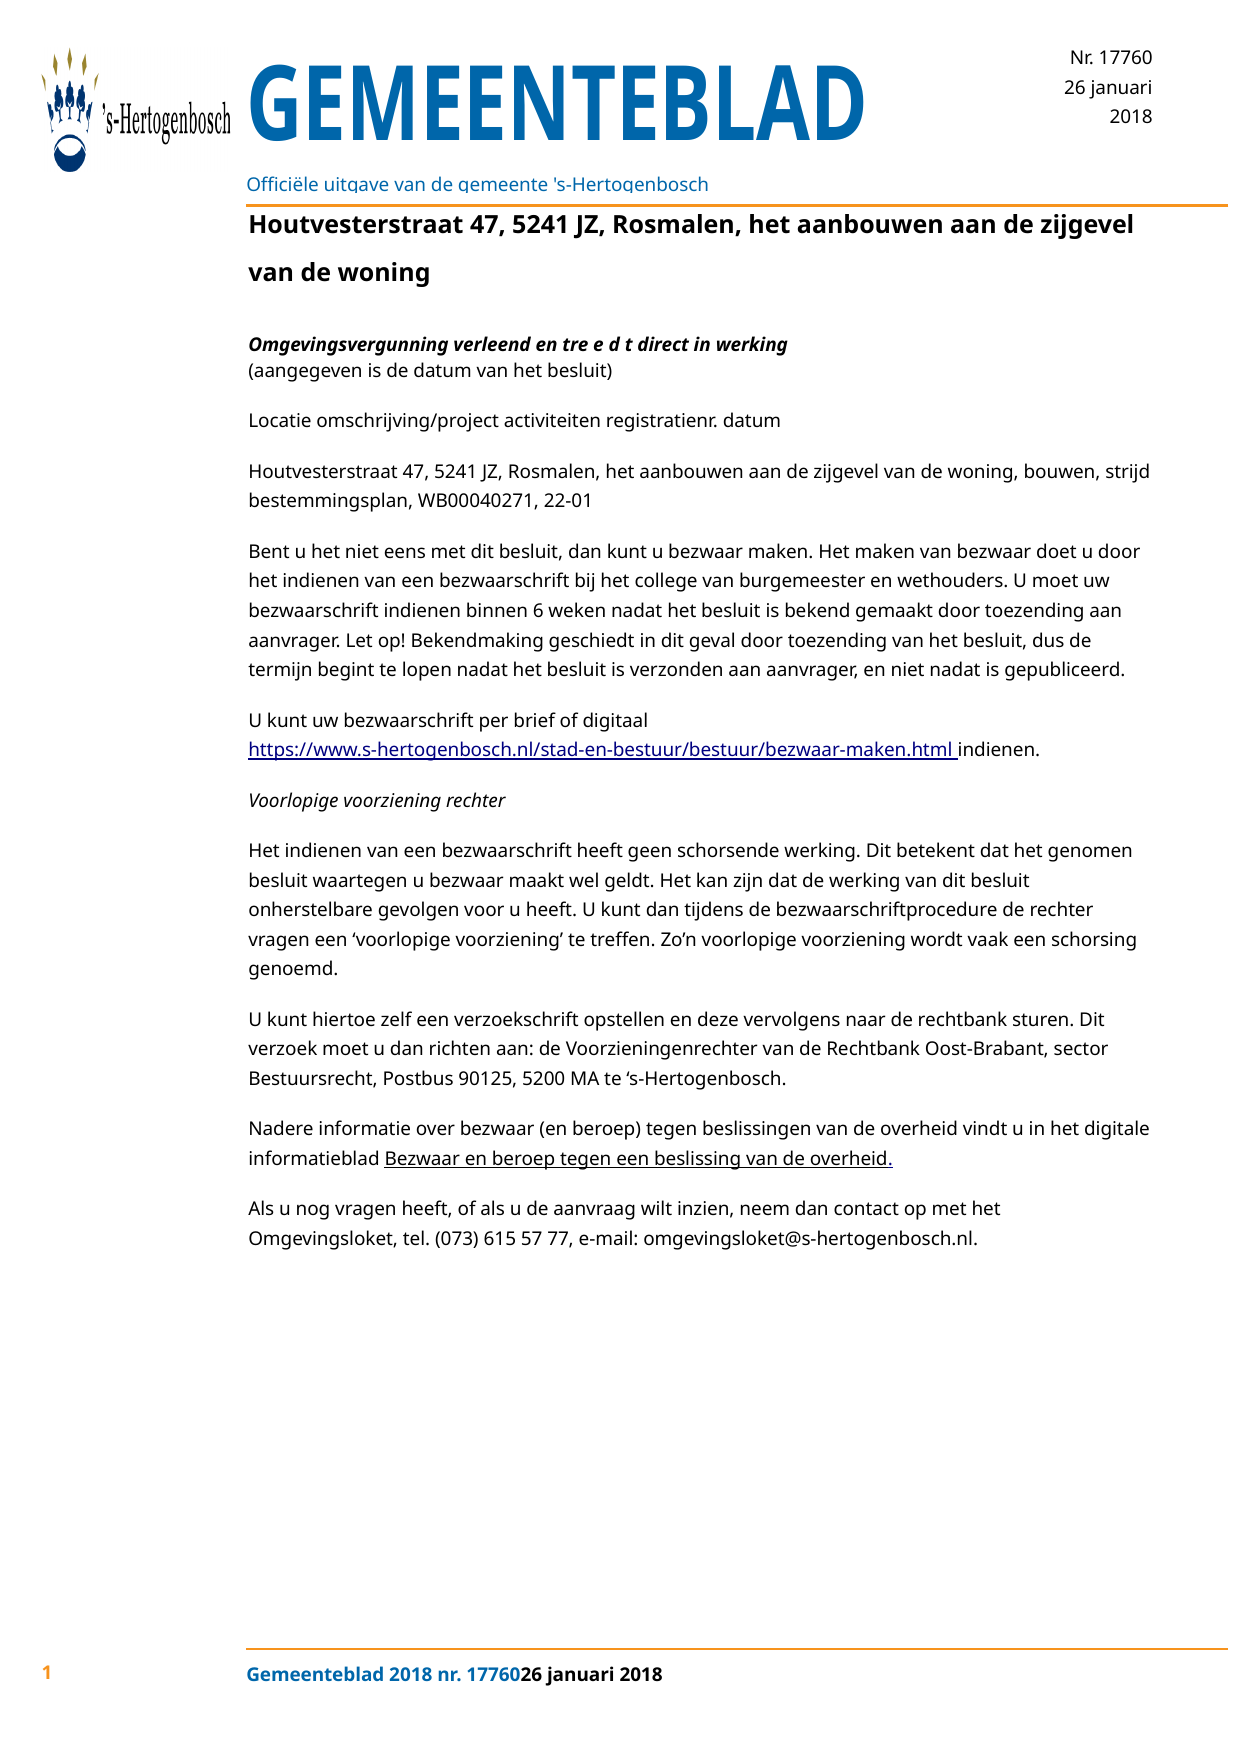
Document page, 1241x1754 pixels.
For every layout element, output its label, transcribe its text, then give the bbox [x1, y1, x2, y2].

picture [41, 47, 231, 172]
text U kunt uw bezwaarschrift per brief of digitaal https://www.s-hertogenbosch.nl/stad-en-bestuur/bestuur/bezwaar-maken.html indienen. [248, 707, 1152, 762]
text Voorlopige voorziening rechter [248, 787, 1152, 812]
text Als u nog vragen heeft, of als u de aanvraag wilt inzien, neem dan contact op met het Omgevingsloket, tel. (073) 615 57 77, e-mail: omgevingsloket@s-hertogenbosch.nl. [248, 1196, 1152, 1251]
text Nadere informatie over bezwaar (en beroep) tegen beslissingen van de overheid vindt u in het digitale informatieblad Bezwaar en beroep tegen een beslissing van de overheid. [248, 1116, 1152, 1171]
text Omgevingsvergunning verleend en tre e d t direct in werking [248, 331, 1152, 357]
text Locatie omschrijving/project activiteiten registratienr. datum [248, 408, 1152, 433]
text Houtvesterstraat 47, 5241 JZ, Rosmalen, het aanbouwen aan de zijgevel van de woning, bouwen, strijd bestemmingsplan, WB00040271, 22-01 [248, 458, 1152, 513]
text Bent u het niet eens met dit besluit, dan kunt u bezwaar maken. Het maken van bezwaar doet u door het indienen van een bezwaarschrift bij het college van burgemeester en wethouders. U moet uw bezwaarschrift indienen binnen 6 weken nadat het besluit is bekend gemaakt door toezending aan aanvrager. Let op! Bekendmaking geschiedt in dit geval door toezending van het besluit, dus de termijn begint te lopen nadat het besluit is verzonden aan aanvrager, en niet nadat is gepubliceerd. [248, 538, 1152, 682]
text U kunt hiertoe zelf een verzoekschrift opstellen en deze vervolgens naar de rechtbank sturen. Dit verzoek moet u dan richten aan: de Voorzieningenrechter van de Rechtbank Oost-Brabant, sector Bestuursrecht, Postbus 90125, 5200 MA te ‘s-Hertogenbosch. [248, 1006, 1152, 1091]
text Houtvesterstraat 47, 5241 JZ, Rosmalen, het aanbouwen aan de zijgevel van de woning [248, 207, 1152, 288]
text (aangegeven is de datum van het besluit) [248, 357, 1152, 383]
text Het indienen van een bezwaarschrift heeft geen schorsende werking. Dit betekent dat het genomen besluit waartegen u bezwaar maakt wel geldt. Het kan zijn dat de werking van dit besluit onherstelbare gevolgen voor u heeft. U kunt dan tijdens de bezwaarschriftprocedure de rechter vragen een ‘voorlopige voorziening’ te treffen. Zo’n voorlopige voorziening wordt vaak een schorsing genoemd. [248, 837, 1152, 981]
